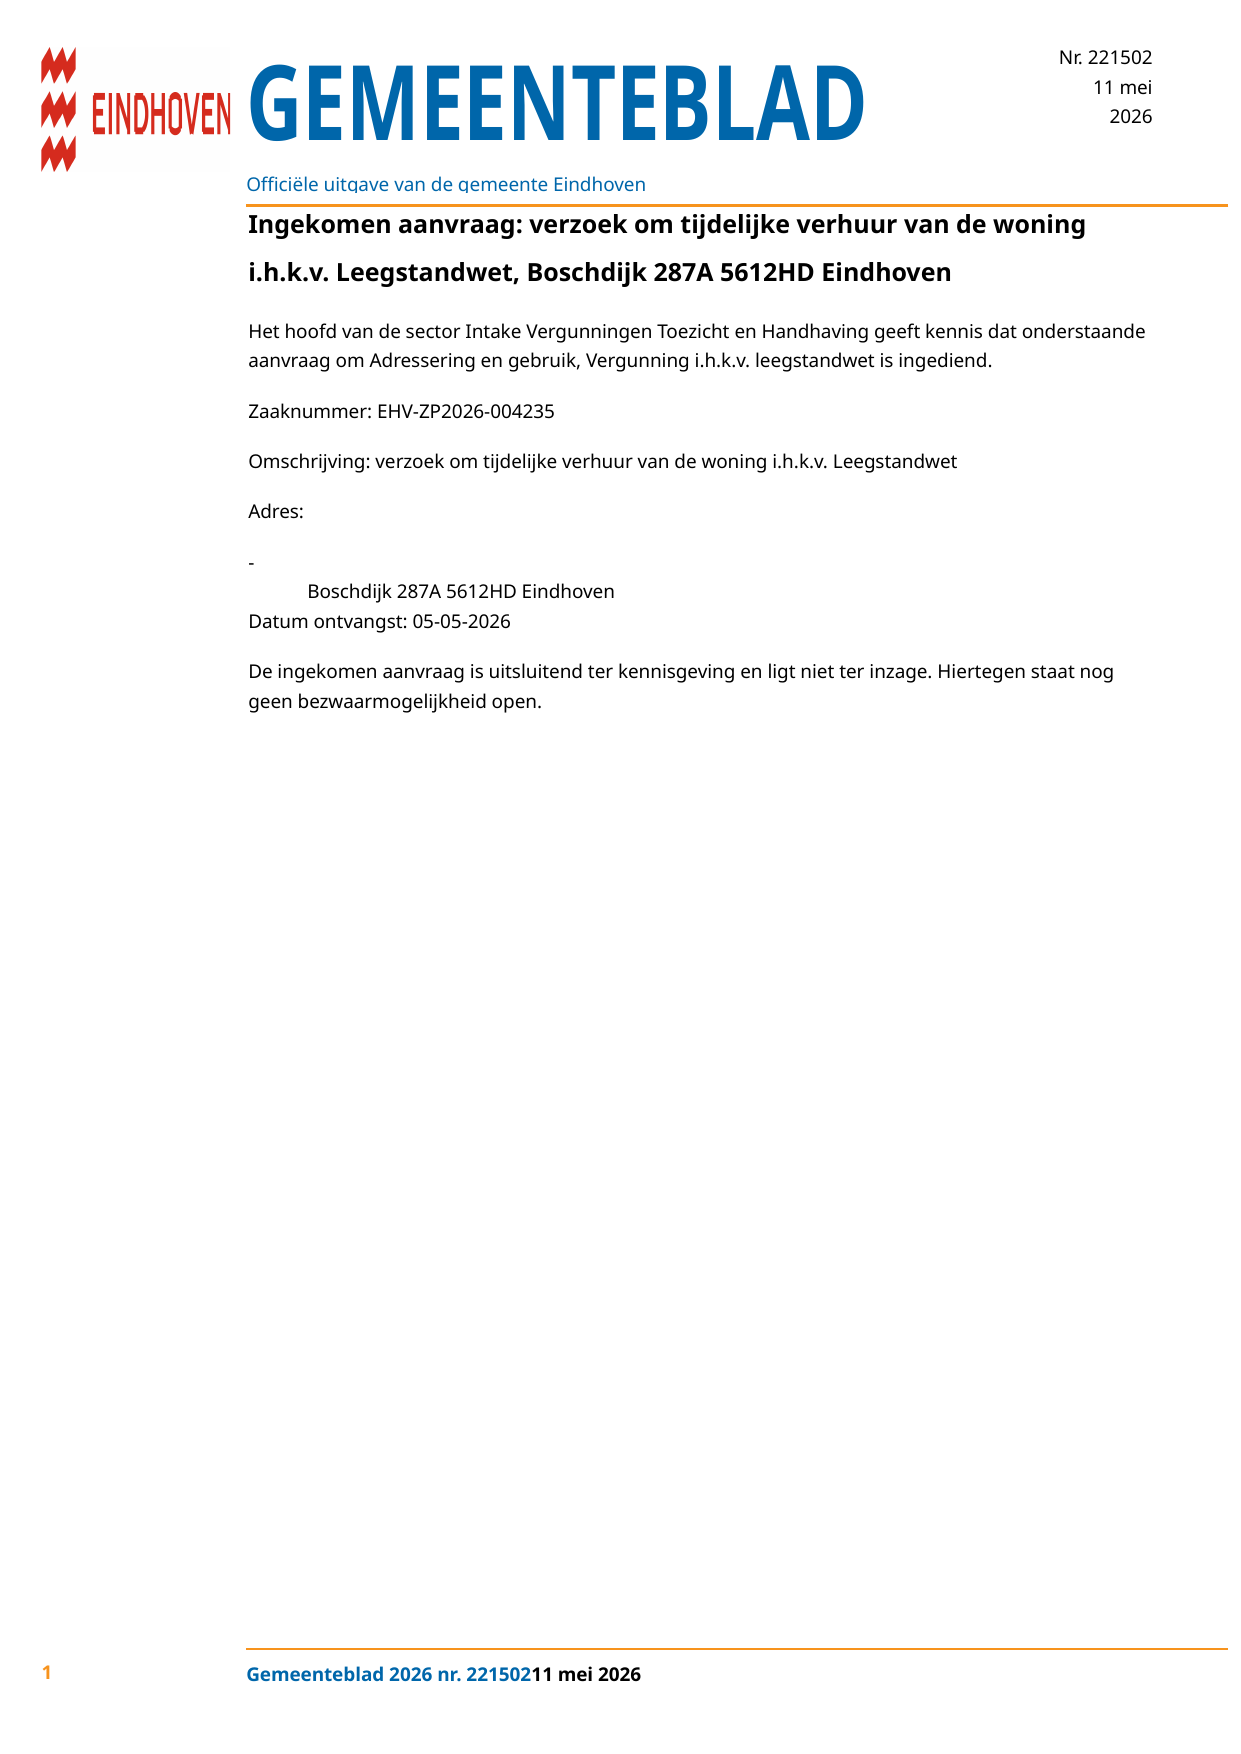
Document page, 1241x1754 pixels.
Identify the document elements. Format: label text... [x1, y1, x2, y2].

text Het hoofd van de sector Intake Vergunningen Toezicht en Handhaving geeft kennis dat onderstaande aanvraag om Adressering en gebruik, Vergunning i.h.k.v. leegstandwet is ingediend. [248, 318, 1152, 373]
text Adres: [248, 499, 1152, 524]
text Datum ontvangst: 05-05-2026 [248, 608, 1152, 634]
text Zaaknummer: EHV-ZP2026-004235 [248, 398, 1152, 424]
text De ingekomen aanvraag is uitsluitend ter kennisgeving en ligt niet ter inzage. Hiertegen staat nog geen bezwaarmogelijkheid open. [248, 659, 1152, 714]
list Boschdijk 287A 5612HD Eindhoven [248, 579, 1152, 604]
text Ingekomen aanvraag: verzoek om tijdelijke verhuur van de woning i.h.k.v. Leegstandwet, Boschdijk 287A 5612HD Eindhoven [248, 207, 1152, 288]
text Omschrijving: verzoek om tijdelijke verhuur van de woning i.h.k.v. Leegstandwet [248, 448, 1152, 474]
picture [41, 47, 231, 172]
